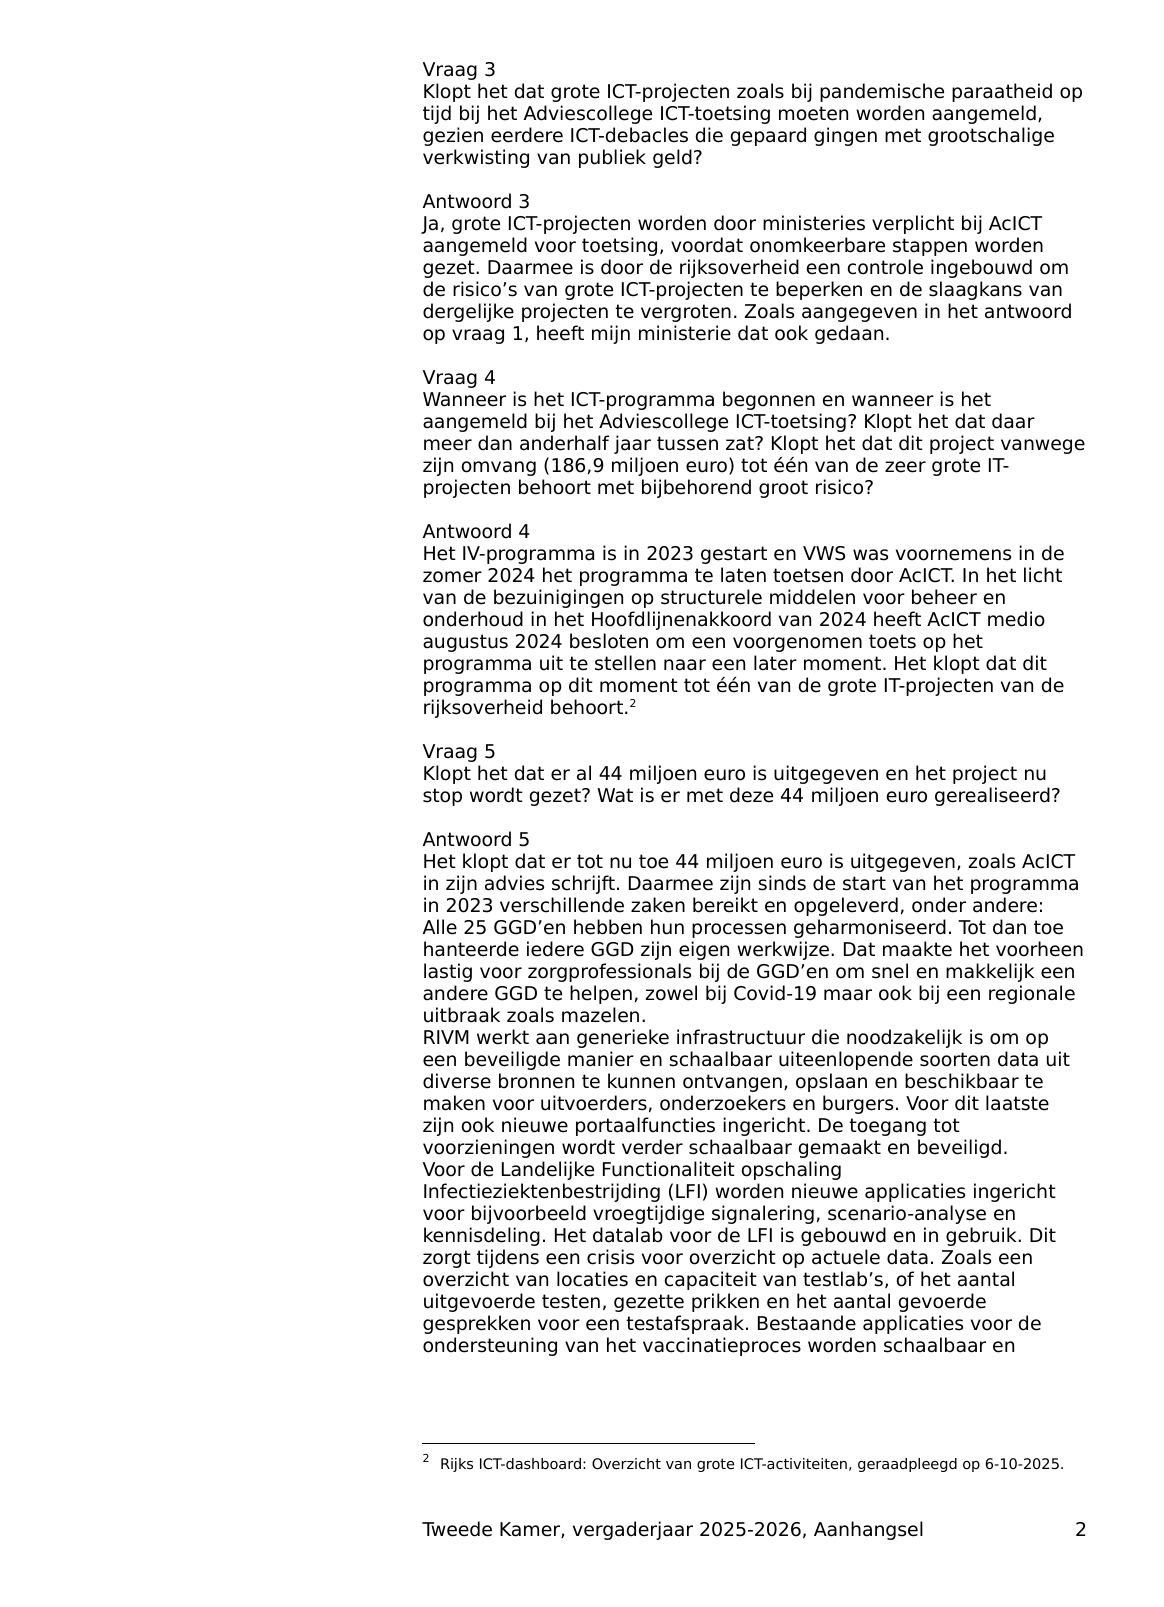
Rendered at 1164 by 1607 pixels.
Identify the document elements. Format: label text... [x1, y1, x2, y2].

text Klopt het dat er al 44 miljoen euro is uitgegeven en het project nu stop wordt gezet? Wat is er met deze 44 miljoen euro gerealiseerd? [422, 763, 1087, 807]
text Ja, grote ICT-projecten worden door ministeries verplicht bij AcICT aangemeld voor toetsing, voordat onomkeerbare stappen worden gezet. Daarmee is door de rijksoverheid een controle ingebouwd om de risico’s van grote ICT-projecten te beperken en de slaagkans van dergelijke projecten te vergroten. Zoals aangegeven in het antwoord op vraag 1, heeft mijn ministerie dat ook gedaan. [422, 213, 1087, 345]
text Het klopt dat er tot nu toe 44 miljoen euro is uitgegeven, zoals AcICT in zijn advies schrijft. Daarmee zijn sinds de start van het programma in 2023 verschillende zaken bereikt en opgeleverd, onder andere: [422, 851, 1087, 917]
text Het IV-programma is in 2023 gestart en VWS was voornemens in de zomer 2024 het programma te laten toetsen door AcICT. In het licht van de bezuinigingen op structurele middelen voor beheer en onderhoud in het Hoofdlijnenakkoord van 2024 heeft AcICT medio augustus 2024 besloten om een voorgenomen toets op het programma uit te stellen naar een later moment. Het klopt dat dit programma op dit moment tot één van de grote IT-projecten van de rijksoverheid behoort. [422, 543, 1087, 719]
text RIVM werkt aan generieke infrastructuur die noodzakelijk is om op een beveiligde manier en schaalbaar uiteenlopende soorten data uit diverse bronnen te kunnen ontvangen, opslaan en beschikbaar te maken voor uitvoerders, onderzoekers en burgers. Voor dit laatste zijn ook nieuwe portaalfuncties ingericht. De toegang tot voorzieningen wordt verder schaalbaar gemaakt en beveiligd. [422, 1027, 1087, 1159]
text Vraag 3 [422, 59, 1087, 81]
text Alle 25 GGD’en hebben hun processen geharmoniseerd. Tot dan toe hanteerde iedere GGD zijn eigen werkwijze. Dat maakte het voorheen lastig voor zorgprofessionals bij de GGD’en om snel en makkelijk een andere GGD te helpen, zowel bij Covid-19 maar ook bij een regionale uitbraak zoals mazelen. [422, 917, 1087, 1027]
text Vraag 4 [422, 367, 1087, 389]
text Antwoord 3 [422, 191, 1087, 213]
text Antwoord 5 [422, 829, 1087, 851]
text Vraag 5 [422, 741, 1087, 763]
text Wanneer is het ICT-programma begonnen en wanneer is het aangemeld bij het Adviescollege ICT-toetsing? Klopt het dat daar meer dan anderhalf jaar tussen zat? Klopt het dat dit project vanwege zijn omvang (186,9 miljoen euro) tot één van de zeer grote IT-projecten behoort met bijbehorend groot risico? [422, 389, 1087, 499]
text Klopt het dat grote ICT-projecten zoals bij pandemische paraatheid op tijd bij het Adviescollege ICT-toetsing moeten worden aangemeld, gezien eerdere ICT-debacles die gepaard gingen met grootschalige verkwisting van publiek geld? [422, 81, 1087, 169]
text Antwoord 4 [422, 521, 1087, 543]
text Rijks ICT-dashboard: Overzicht van grote ICT-activiteiten, geraadpleegd op 6-10-2025. [422, 1452, 1087, 1474]
text Voor de Landelijke Functionaliteit opschaling Infectieziektenbestrijding (LFI) worden nieuwe applicaties ingericht voor bijvoorbeeld vroegtijdige signalering, scenario-analyse en kennisdeling. Het datalab voor de LFI is gebouwd en in gebruik. Dit zorgt tijdens een crisis voor overzicht op actuele data. Zoals een overzicht van locaties en capaciteit van testlab’s, of het aantal uitgevoerde testen, gezette prikken en het aantal gevoerde gesprekken voor een testafspraak. Bestaande applicaties voor de ondersteuning van het vaccinatieproces worden schaalbaar en [422, 1159, 1087, 1357]
